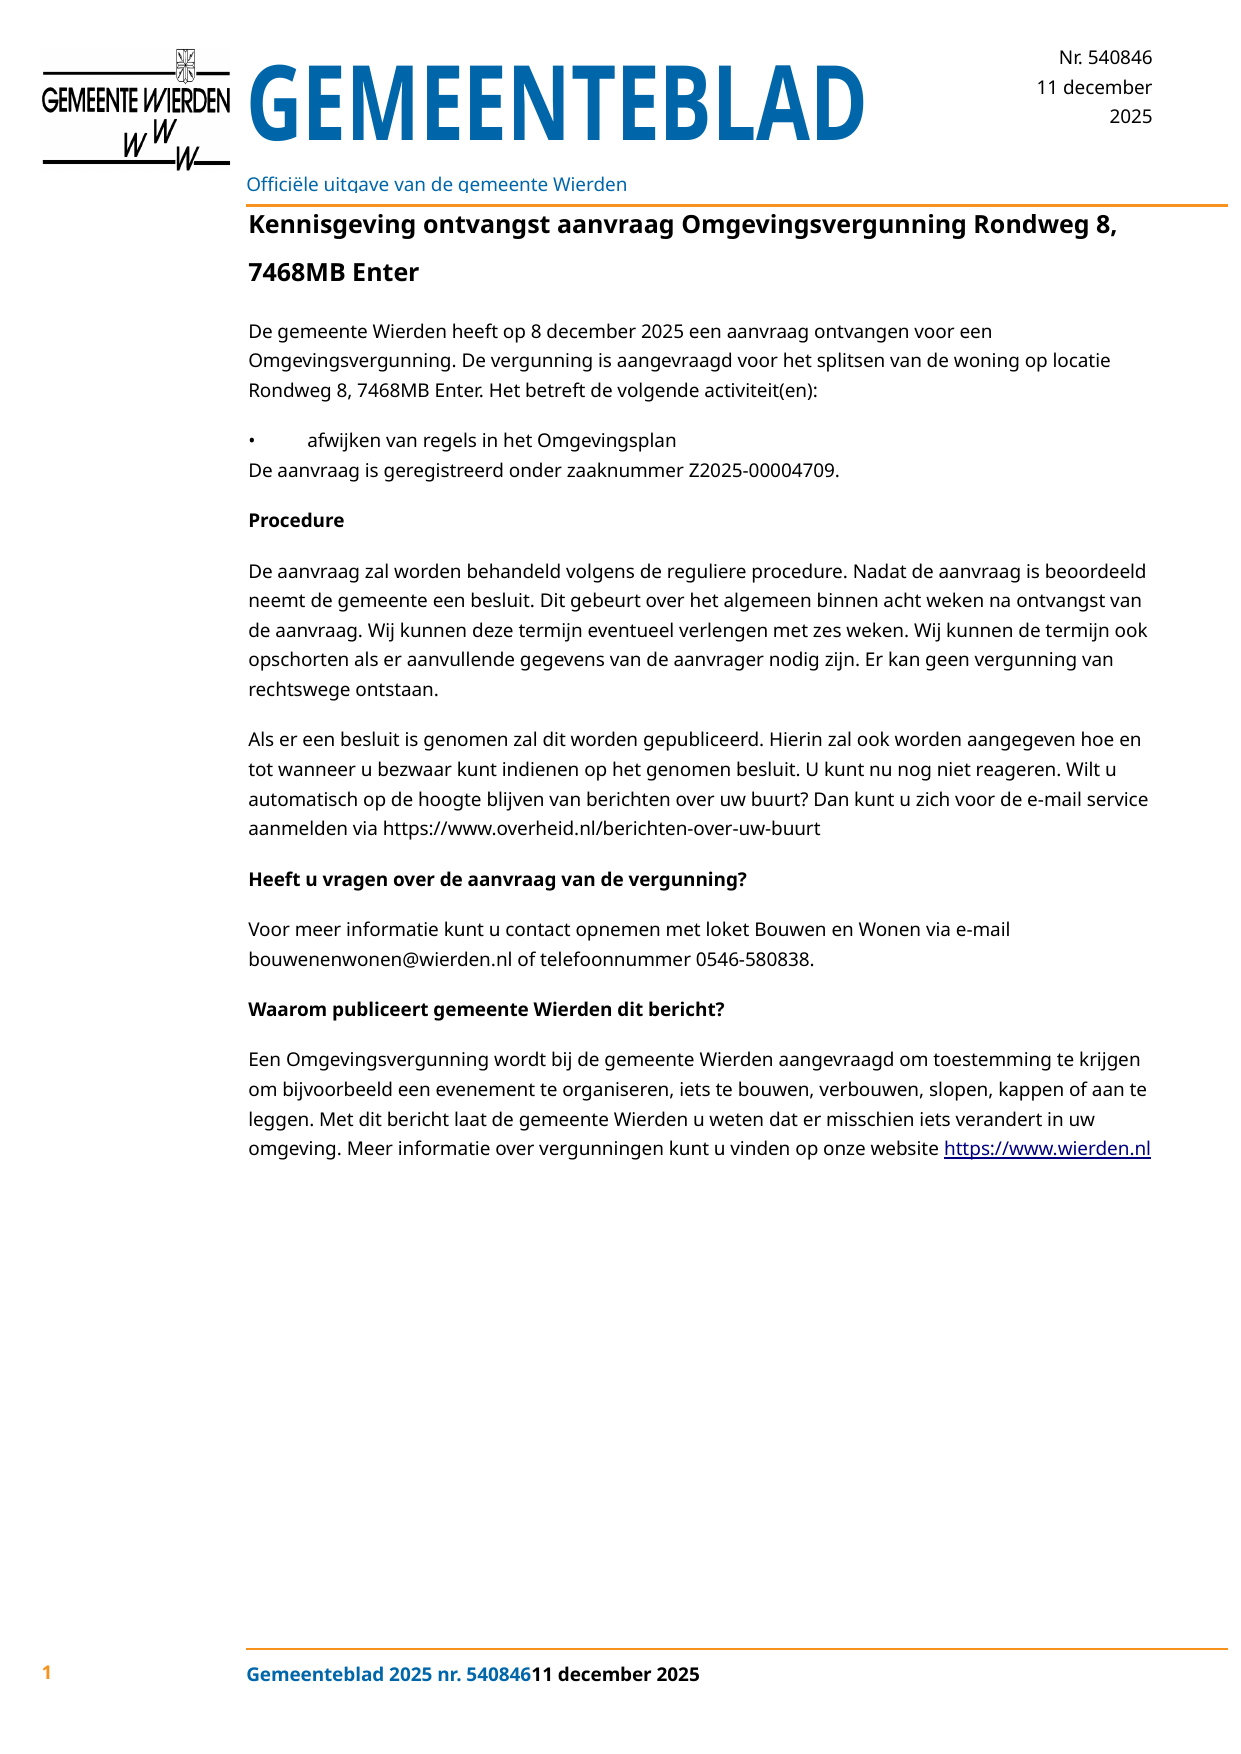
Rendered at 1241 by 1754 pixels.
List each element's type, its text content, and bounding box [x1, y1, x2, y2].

text De aanvraag zal worden behandeld volgens de reguliere procedure. Nadat de aanvraag is beoordeeld neemt de gemeente een besluit. Dit gebeurt over het algemeen binnen acht weken na ontvangst van de aanvraag. Wij kunnen deze termijn eventueel verlengen met zes weken. Wij kunnen de termijn ook opschorten als er aanvullende gegevens van de aanvrager nodig zijn. Er kan geen vergunning van rechtswege ontstaan. [248, 558, 1152, 702]
text Een Omgevingsvergunning wordt bij de gemeente Wierden aangevraagd om toestemming te krijgen om bijvoorbeeld een evenement te organiseren, iets te bouwen, verbouwen, slopen, kappen of aan te leggen. Met dit bericht laat de gemeente Wierden u weten dat er misschien iets verandert in uw omgeving. Meer informatie over vergunningen kunt u vinden op onze website https://www.wierden.nl [248, 1047, 1152, 1161]
text Procedure [248, 507, 1152, 533]
text Heeft u vragen over de aanvraag van de vergunning? [248, 866, 1152, 892]
text Kennisgeving ontvangst aanvraag Omgevingsvergunning Rondweg 8, 7468MB Enter [248, 207, 1152, 288]
text Als er een besluit is genomen zal dit worden gepubliceerd. Hierin zal ook worden aangegeven hoe en tot wanneer u bezwaar kunt indienen op het genomen besluit. U kunt nu nog niet reageren. Wilt u automatisch op de hoogte blijven van berichten over uw buurt? Dan kunt u zich voor de e-mail service aanmelden via https://www.overheid.nl/berichten-over-uw-buurt [248, 727, 1152, 841]
text De gemeente Wierden heeft op 8 december 2025 een aanvraag ontvangen voor een Omgevingsvergunning. De vergunning is aangevraagd voor het splitsen van de woning op locatie Rondweg 8, 7468MB Enter. Het betreft de volgende activiteit(en): [248, 318, 1152, 403]
text Voor meer informatie kunt u contact opnemen met loket Bouwen en Wonen via e-mail bouwenenwonen@wierden.nl of telefoonnummer 0546-580838. [248, 916, 1152, 972]
text Waarom publiceert gemeente Wierden dit bericht? [248, 996, 1152, 1022]
picture [41, 47, 231, 172]
list afwijken van regels in het Omgevingsplan [248, 427, 1152, 453]
text De aanvraag is geregistreerd onder zaaknummer Z2025-00004709. [248, 457, 1152, 483]
